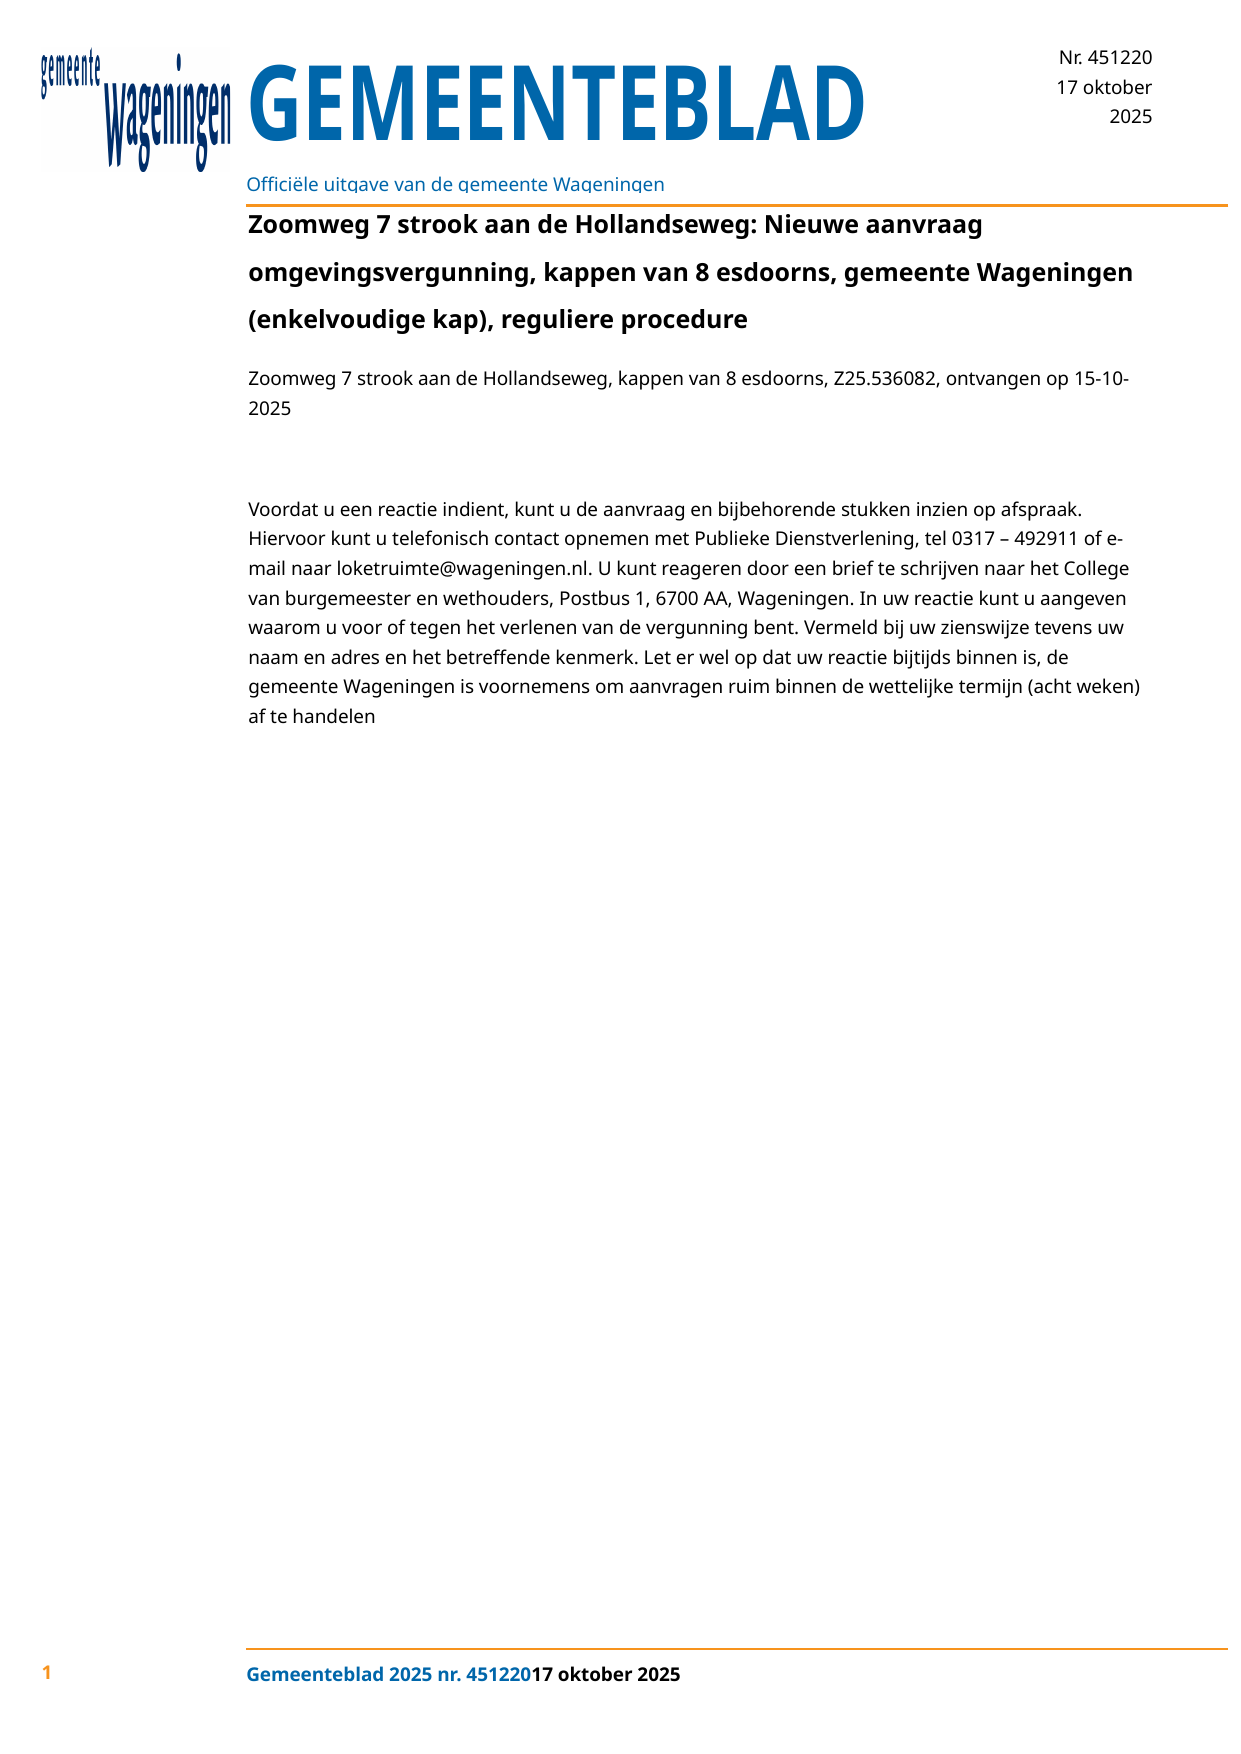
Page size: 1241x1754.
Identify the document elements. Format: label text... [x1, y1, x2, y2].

text Zoomweg 7 strook aan de Hollandseweg: Nieuwe aanvraag omgevingsvergunning, kappen van 8 esdoorns, gemeente Wageningen (enkelvoudige kap), reguliere procedure [248, 207, 1152, 336]
text Zoomweg 7 strook aan de Hollandseweg, kappen van 8 esdoorns, Z25.536082, ontvangen op 15-10-2025 [248, 366, 1152, 421]
picture [41, 47, 231, 172]
text Voordat u een reactie indient, kunt u de aanvraag en bijbehorende stukken inzien op afspraak. Hiervoor kunt u telefonisch contact opnemen met Publieke Dienstverlening, tel 0317 – 492911 of e-mail naar loketruimte@wageningen.nl. U kunt reageren door een brief te schrijven naar het College van burgemeester en wethouders, Postbus 1, 6700 AA, Wageningen. In uw reactie kunt u aangeven waarom u voor of tegen het verlenen van de vergunning bent. Vermeld bij uw zienswijze tevens uw naam en adres en het betreffende kenmerk. Let er wel op dat uw reactie bijtijds binnen is, de gemeente Wageningen is voornemens om aanvragen ruim binnen de wettelijke termijn (acht weken) af te handelen [248, 496, 1152, 729]
